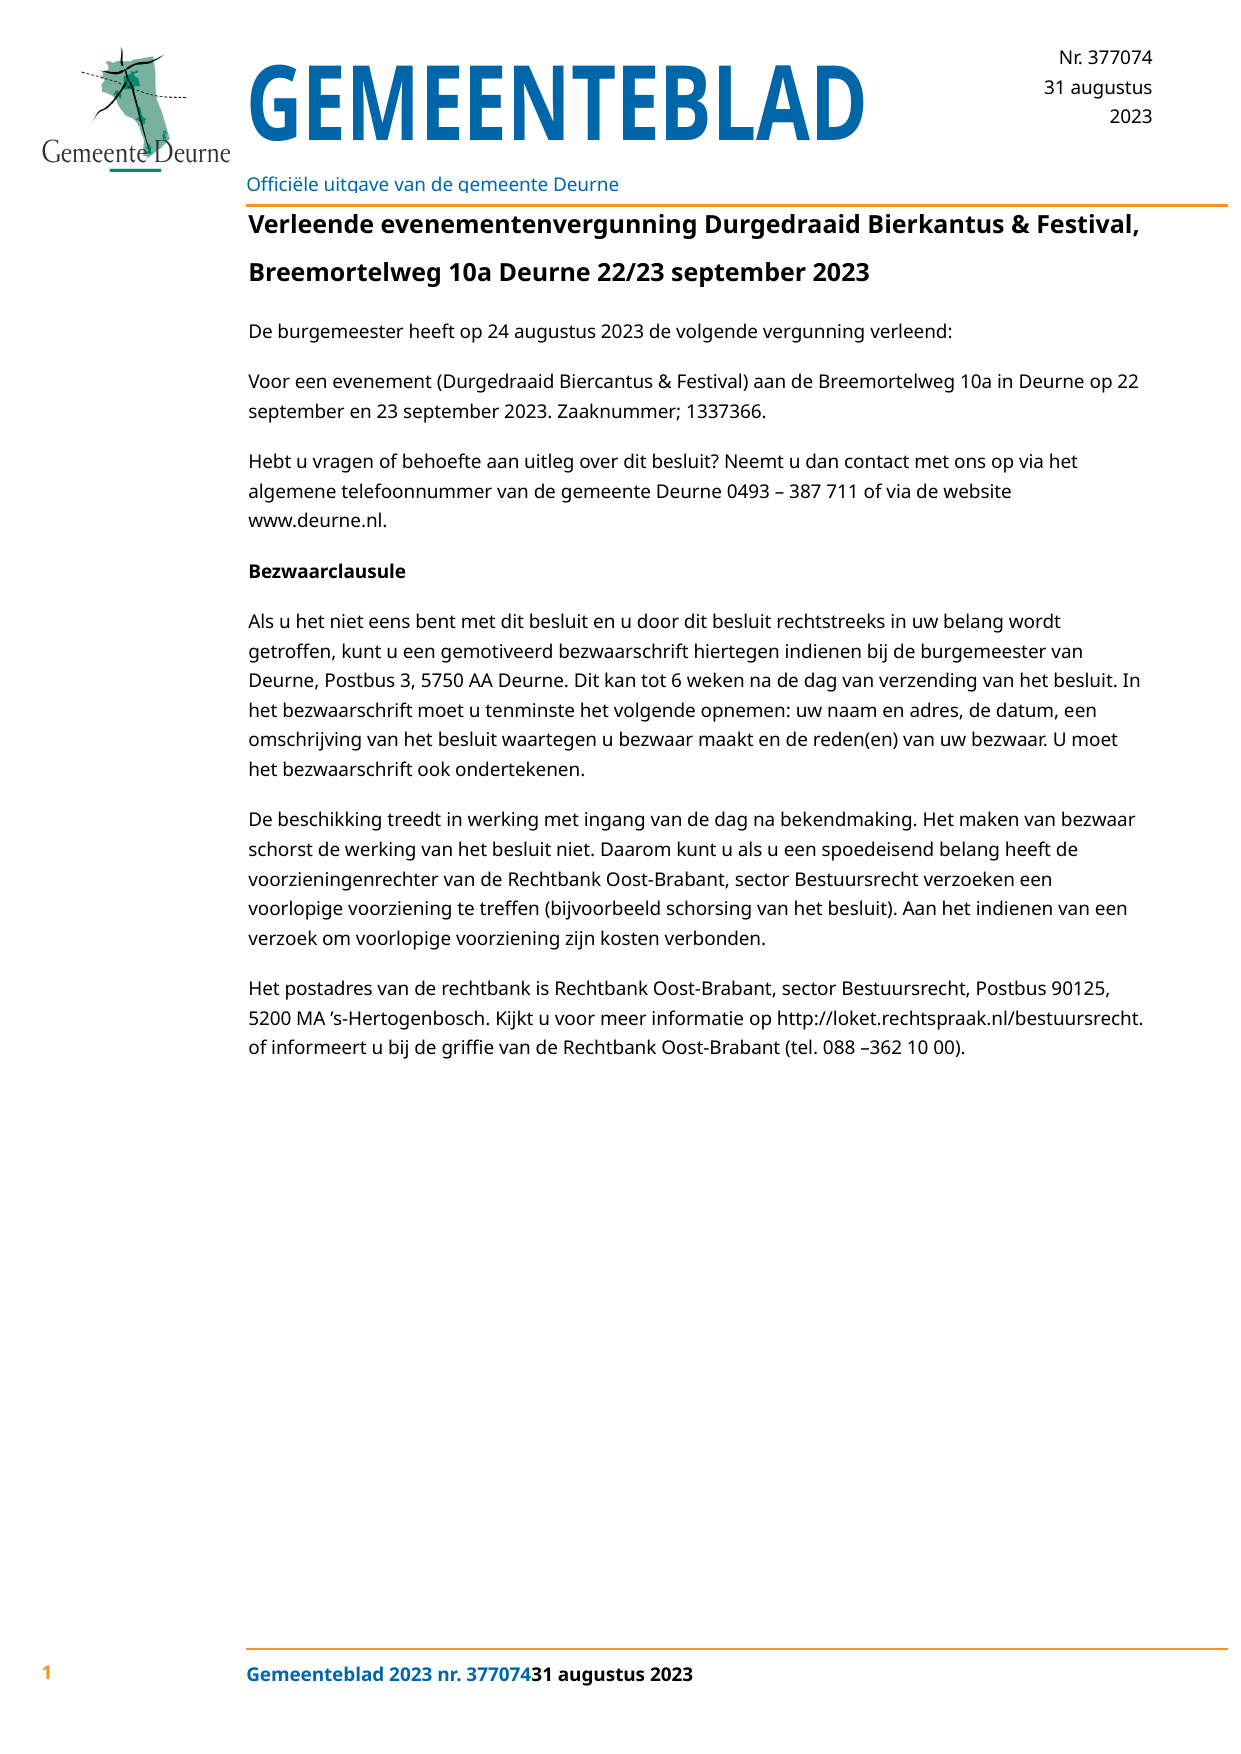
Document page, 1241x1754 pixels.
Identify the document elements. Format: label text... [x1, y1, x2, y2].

text De burgemeester heeft op 24 augustus 2023 de volgende vergunning verleend: [248, 318, 1152, 344]
picture [41, 47, 231, 172]
text Als u het niet eens bent met dit besluit en u door dit besluit rechtstreeks in uw belang wordt getroffen, kunt u een gemotiveerd bezwaarschrift hiertegen indienen bij de burgemeester van Deurne, Postbus 3, 5750 AA Deurne. Dit kan tot 6 weken na de dag van verzending van het besluit. In het bezwaarschrift moet u tenminste het volgende opnemen: uw naam en adres, de datum, een omschrijving van het besluit waartegen u bezwaar maakt en de reden(en) van uw bezwaar. U moet het bezwaarschrift ook ondertekenen. [248, 608, 1152, 782]
text Het postadres van de rechtbank is Rechtbank Oost-Brabant, sector Bestuursrecht, Postbus 90125, 5200 MA ’s-Hertogenbosch. Kijkt u voor meer informatie op http://loket.rechtspraak.nl/bestuursrecht. of informeert u bij de griffie van de Rechtbank Oost-Brabant (tel. 088 –362 10 00). [248, 975, 1152, 1060]
text Voor een evenement (Durgedraaid Biercantus & Festival) aan de Breemortelweg 10a in Deurne op 22 september en 23 september 2023. Zaaknummer; 1337366. [248, 368, 1152, 424]
text Bezwaarclausule [248, 558, 1152, 584]
text Hebt u vragen of behoefte aan uitleg over dit besluit? Neemt u dan contact met ons op via het algemene telefoonnummer van de gemeente Deurne 0493 – 387 711 of via de website www.deurne.nl. [248, 448, 1152, 533]
text De beschikking treedt in werking met ingang van de dag na bekendmaking. Het maken van bezwaar schorst de werking van het besluit niet. Daarom kunt u als u een spoedeisend belang heeft de voorzieningenrechter van de Rechtbank Oost-Brabant, sector Bestuursrecht verzoeken een voorlopige voorziening te treffen (bijvoorbeeld schorsing van het besluit). Aan het indienen van een verzoek om voorlopige voorziening zijn kosten verbonden. [248, 807, 1152, 951]
text Verleende evenementenvergunning Durgedraaid Bierkantus & Festival, Breemortelweg 10a Deurne 22/23 september 2023 [248, 207, 1152, 288]
